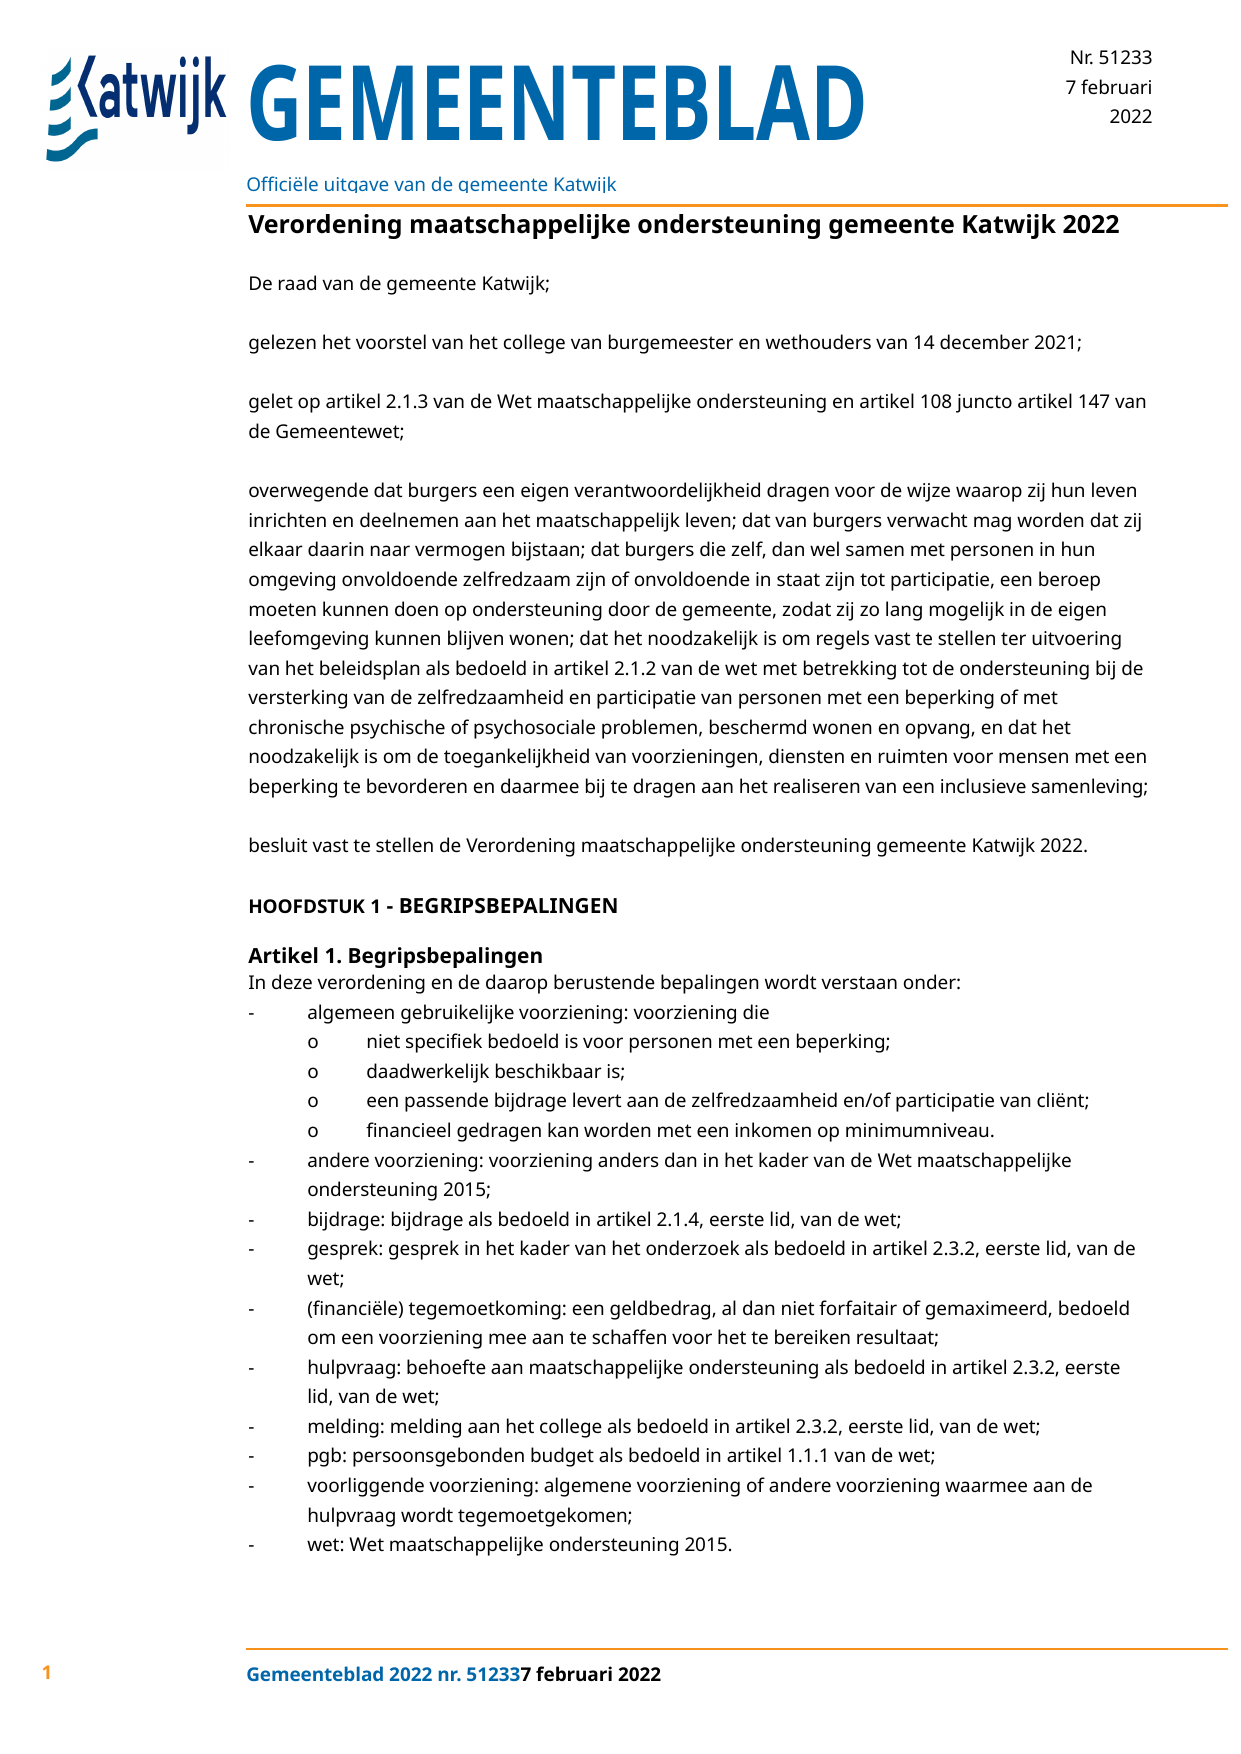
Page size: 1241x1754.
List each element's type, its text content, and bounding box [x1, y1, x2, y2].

list (financiële) tegemoetkoming: een geldbedrag, al dan niet forfaitair of gemaximeerd, bedoeld om een voorziening mee aan te schaffen voor het te bereiken resultaat; [248, 1295, 1152, 1350]
list andere voorziening: voorziening anders dan in het kader van de Wet maatschappelijke ondersteuning 2015; [248, 1147, 1152, 1202]
list melding: melding aan het college als bedoeld in artikel 2.3.2, eerste lid, van de wet; [248, 1413, 1152, 1439]
list een passende bijdrage levert aan de zelfredzaamheid en/of participatie van cliënt; [307, 1088, 1152, 1113]
list gesprek: gesprek in het kader van het onderzoek als bedoeld in artikel 2.3.2, eerste lid, van de wet; [248, 1236, 1152, 1291]
text besluit vast te stellen de Verordening maatschappelijke ondersteuning gemeente Katwijk 2022. [248, 832, 1152, 858]
list financieel gedragen kan worden met een inkomen op minimumniveau. [307, 1117, 1152, 1143]
text gelezen het voorstel van het college van burgemeester en wethouders van 14 december 2021; [248, 329, 1152, 355]
list algemeen gebruikelijke voorziening: voorziening die [248, 999, 1152, 1024]
list wet: Wet maatschappelijke ondersteuning 2015. [248, 1531, 1152, 1557]
text gelet op artikel 2.1.3 van de Wet maatschappelijke ondersteuning en artikel 108 juncto artikel 147 van de Gemeentewet; [248, 389, 1152, 444]
text Verordening maatschappelijke ondersteuning gemeente Katwijk 2022 [248, 207, 1152, 241]
picture [41, 47, 231, 172]
text De raad van de gemeente Katwijk; [248, 270, 1152, 296]
list pgb: persoonsgebonden budget als bedoeld in artikel 1.1.1 van de wet; [248, 1443, 1152, 1468]
text overwegende dat burgers een eigen verantwoordelijkheid dragen voor de wijze waarop zij hun leven inrichten en deelnemen aan het maatschappelijk leven; dat van burgers verwacht mag worden dat zij elkaar daarin naar vermogen bijstaan; dat burgers die zelf, dan wel samen met personen in hun omgeving onvoldoende zelfredzaam zijn of onvoldoende in staat zijn tot participatie, een beroep moeten kunnen doen op ondersteuning door de gemeente, zodat zij zo lang mogelijk in de eigen leefomgeving kunnen blijven wonen; dat het noodzakelijk is om regels vast te stellen ter uitvoering van het beleidsplan als bedoeld in artikel 2.1.2 van de wet met betrekking tot de ondersteuning bij de versterking van de zelfredzaamheid en participatie van personen met een beperking of met chronische psychische of psychosociale problemen, beschermd wonen en opvang, en dat het noodzakelijk is om de toegankelijkheid van voorzieningen, diensten en ruimten voor mensen met een beperking te bevorderen en daarmee bij te dragen aan het realiseren van een inclusieve samenleving; [248, 477, 1152, 799]
text In deze verordening en de daarop berustende bepalingen wordt verstaan onder: [248, 969, 1152, 995]
list niet specifiek bedoeld is voor personen met een beperking; [307, 1028, 1152, 1054]
list bijdrage: bijdrage als bedoeld in artikel 2.1.4, eerste lid, van de wet; [248, 1206, 1152, 1232]
list hulpvraag: behoefte aan maatschappelijke ondersteuning als bedoeld in artikel 2.3.2, eerste lid, van de wet; [248, 1354, 1152, 1409]
list daadwerkelijk beschikbaar is; [307, 1058, 1152, 1084]
text Artikel 1. Begripsbepalingen [248, 941, 1152, 969]
text HOOFDSTUK 1 - BEGRIPSBEPALINGEN [248, 892, 1152, 920]
list voorliggende voorziening: algemene voorziening of andere voorziening waarmee aan de hulpvraag wordt tegemoetgekomen; [248, 1472, 1152, 1527]
